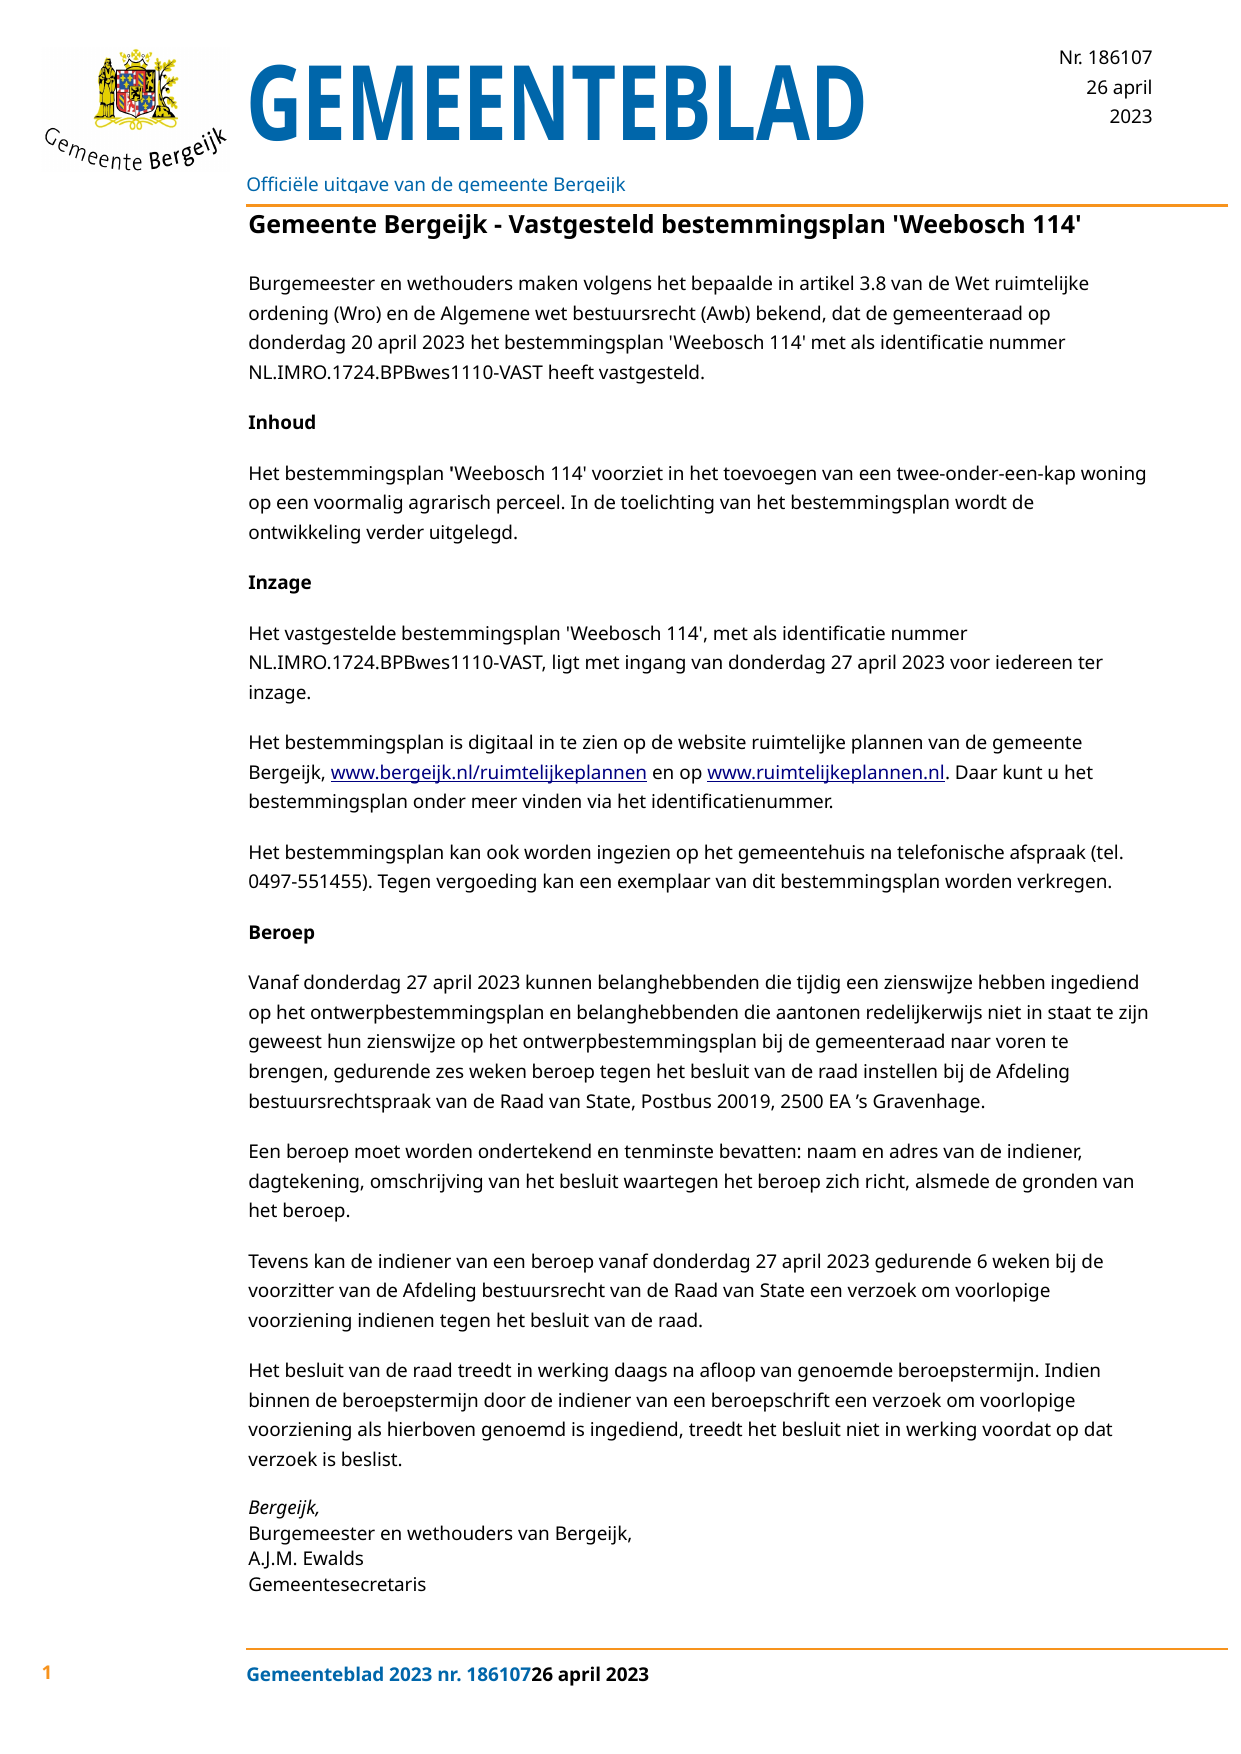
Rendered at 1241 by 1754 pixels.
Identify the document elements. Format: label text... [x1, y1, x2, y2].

text Inzage [248, 569, 1152, 595]
text Het bestemmingsplan kan ook worden ingezien op het gemeentehuis na telefonische afspraak (tel. 0497-551455). Tegen vergoeding kan een exemplaar van dit bestemmingsplan worden verkregen. [248, 839, 1152, 894]
text Vanaf donderdag 27 april 2023 kunnen belanghebbenden die tijdig een zienswijze hebben ingediend op het ontwerpbestemmingsplan en belanghebbenden die aantonen redelijkerwijs niet in staat te zijn geweest hun zienswijze op het ontwerpbestemmingsplan bij de gemeenteraad naar voren te brengen, gedurende zes weken beroep tegen het besluit van de raad instellen bij de Afdeling bestuursrechtspraak van de Raad van State, Postbus 20019, 2500 EA ’s Gravenhage. [248, 969, 1152, 1113]
text Beroep [248, 919, 1152, 945]
text Het bestemmingsplan is digitaal in te zien op de website ruimtelijke plannen van de gemeente Bergeijk, www.bergeijk.nl/ruimtelijkeplannen en op www.ruimtelijkeplannen.nl. Daar kunt u het bestemmingsplan onder meer vinden via het identificatienummer. [248, 729, 1152, 814]
text Gemeente Bergeijk - Vastgesteld bestemmingsplan 'Weebosch 114' [248, 207, 1152, 241]
text Bergeijk, [248, 1494, 1152, 1520]
text Burgemeester en wethouders van Bergeijk, [248, 1520, 1152, 1545]
text Tevens kan de indiener van een beroep vanaf donderdag 27 april 2023 gedurende 6 weken bij de voorzitter van de Afdeling bestuursrecht van de Raad van State een verzoek om voorlopige voorziening indienen tegen het besluit van de raad. [248, 1248, 1152, 1333]
text Inhoud [248, 409, 1152, 435]
text Het vastgestelde bestemmingsplan 'Weebosch 114', met als identificatie nummer NL.IMRO.1724.BPBwes1110-VAST, ligt met ingang van donderdag 27 april 2023 voor iedereen ter inzage. [248, 620, 1152, 705]
picture [41, 47, 231, 172]
text Een beroep moet worden ondertekend en tenminste bevatten: naam en adres van de indiener, dagtekening, omschrijving van het besluit waartegen het beroep zich richt, alsmede de gronden van het beroep. [248, 1138, 1152, 1223]
text Gemeentesecretaris [248, 1571, 1152, 1597]
text Het bestemmingsplan 'Weebosch 114' voorziet in het toevoegen van een twee-onder-een-kap woning op een voormalig agrarisch perceel. In de toelichting van het bestemmingsplan wordt de ontwikkeling verder uitgelegd. [248, 460, 1152, 545]
text Burgemeester en wethouders maken volgens het bepaalde in artikel 3.8 van de Wet ruimtelijke ordening (Wro) en de Algemene wet bestuursrecht (Awb) bekend, dat de gemeenteraad op donderdag 20 april 2023 het bestemmingsplan 'Weebosch 114' met als identificatie nummer NL.IMRO.1724.BPBwes1110-VAST heeft vastgesteld. [248, 270, 1152, 385]
text A.J.M. Ewalds [248, 1545, 1152, 1571]
text Het besluit van de raad treedt in werking daags na afloop van genoemde beroepstermijn. Indien binnen de beroepstermijn door de indiener van een beroepschrift een verzoek om voorlopige voorziening als hierboven genoemd is ingediend, treedt het besluit niet in werking voordat op dat verzoek is beslist. [248, 1357, 1152, 1472]
